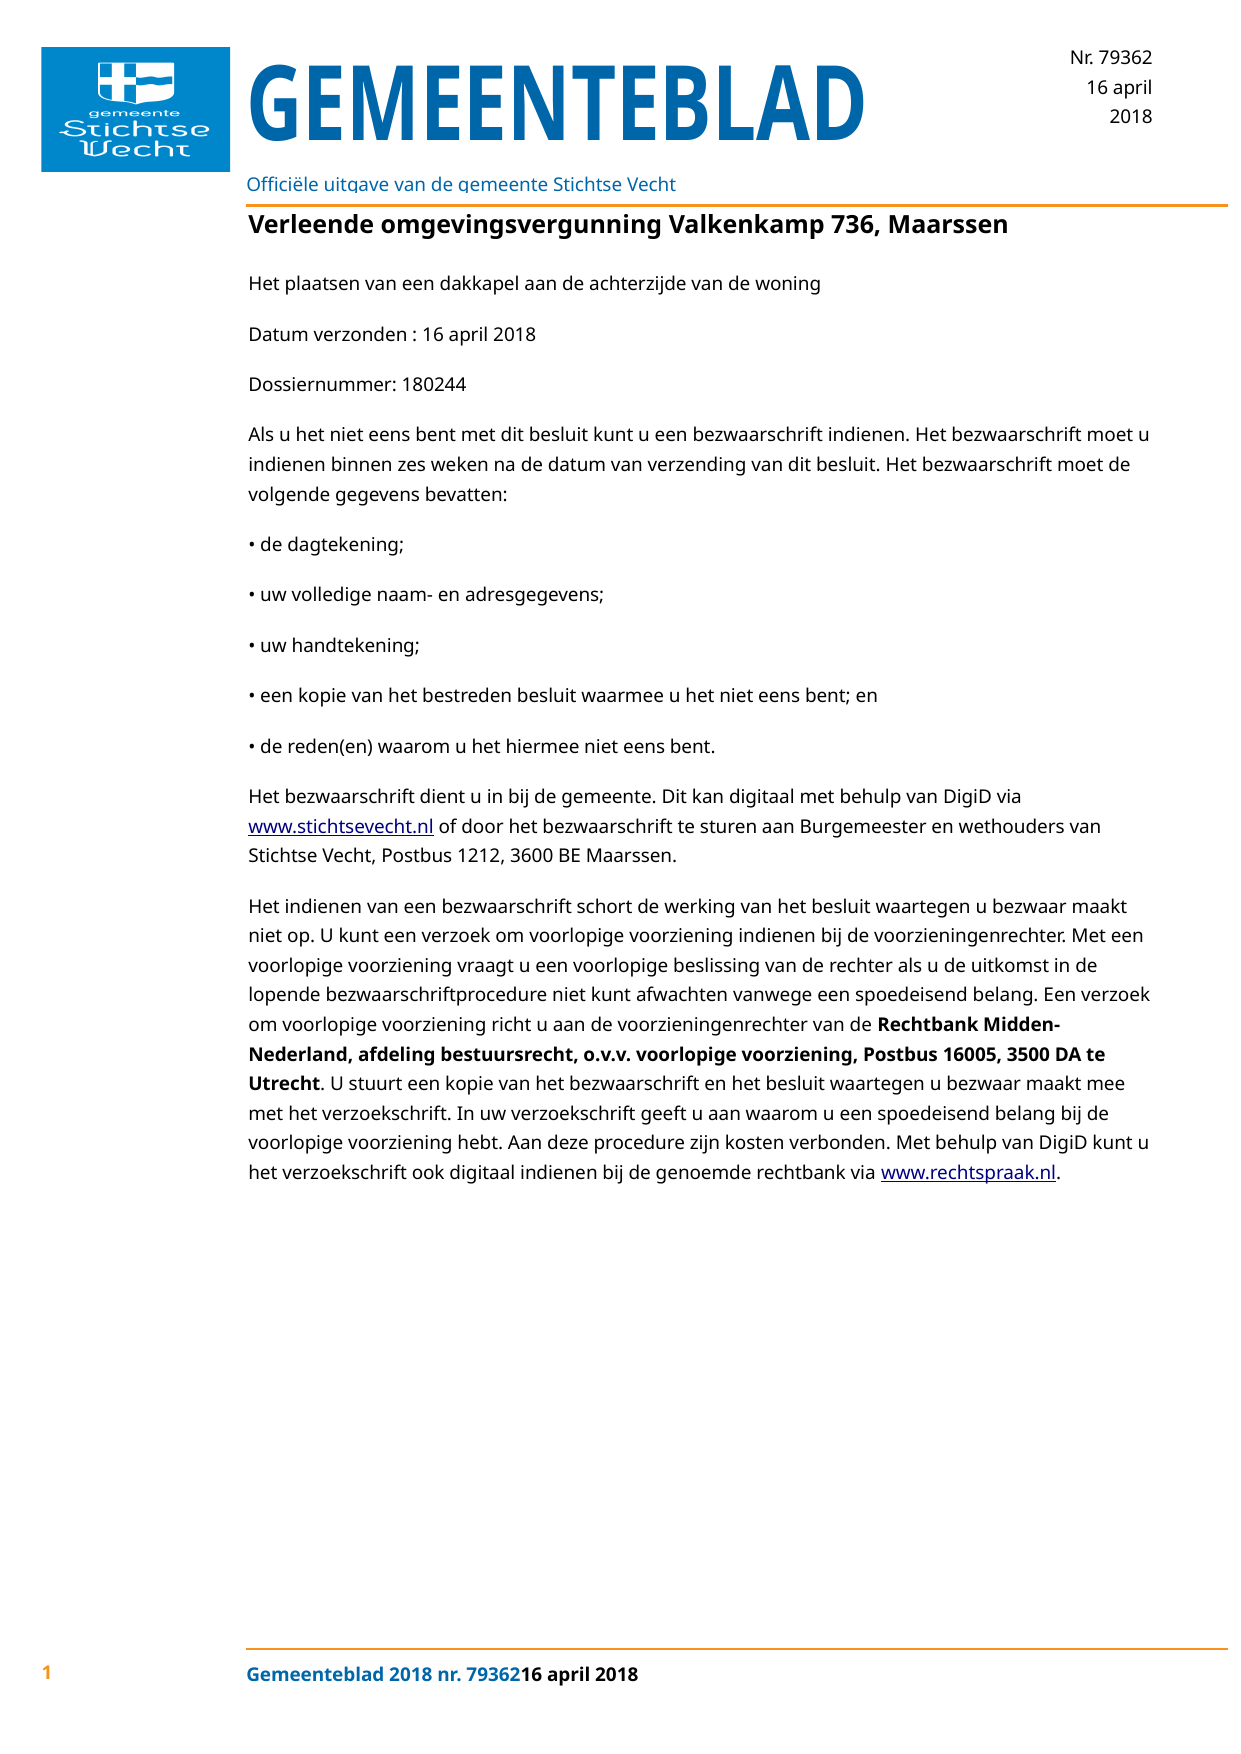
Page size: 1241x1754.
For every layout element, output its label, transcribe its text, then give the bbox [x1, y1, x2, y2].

text Verleende omgevingsvergunning Valkenkamp 736, Maarssen [248, 207, 1152, 241]
text Als u het niet eens bent met dit besluit kunt u een bezwaarschrift indienen. Het bezwaarschrift moet u indienen binnen zes weken na de datum van verzending van dit besluit. Het bezwaarschrift moet de volgende gegevens bevatten: [248, 422, 1152, 506]
text • uw handtekening; [248, 632, 1152, 658]
picture [137, 63, 174, 103]
text • uw volledige naam- en adresgegevens; [248, 582, 1152, 607]
picture [99, 63, 135, 101]
text Datum verzonden : 16 april 2018 [248, 321, 1152, 346]
text Het bezwaarschrift dient u in bij de gemeente. Dit kan digitaal met behulp van DigiD via www.stichtsevecht.nl of door het bezwaarschrift te sturen aan Burgemeester en wethouders van Stichtse Vecht, Postbus 1212, 3600 BE Maarssen. [248, 783, 1152, 868]
text • de reden(en) waarom u het hiermee niet eens bent. [248, 733, 1152, 758]
text Dossiernummer: 180244 [248, 371, 1152, 397]
text Het plaatsen van een dakkapel aan de achterzijde van de woning [248, 270, 1152, 296]
text • de dagtekening; [248, 531, 1152, 557]
text • een kopie van het bestreden besluit waarmee u het niet eens bent; en [248, 682, 1152, 708]
text Het indienen van een bezwaarschrift schort de werking van het besluit waartegen u bezwaar maakt niet op. U kunt een verzoek om voorlopige voorziening indienen bij de voorzieningenrechter. Met een voorlopige voorziening vraagt u een voorlopige beslissing van de rechter als u de uitkomst in de lopende bezwaarschriftprocedure niet kunt afwachten vanwege een spoedeisend belang. Een verzoek om voorlopige voorziening richt u aan de voorzieningenrechter van de Rechtbank Midden-Nederland, afdeling bestuursrecht, o.v.v. voorlopige voorziening, Postbus 16005, 3500 DA te Utrecht. U stuurt een kopie van het bezwaarschrift en het besluit waartegen u bezwaar maakt mee met het verzoekschrift. In uw verzoekschrift geeft u aan waarom u een spoedeisend belang bij de voorlopige voorziening hebt. Aan deze procedure zijn kosten verbonden. Met behulp van DigiD kunt u het verzoekschrift ook digitaal indienen bij de genoemde rechtbank via www.rechtspraak.nl. [248, 893, 1152, 1185]
